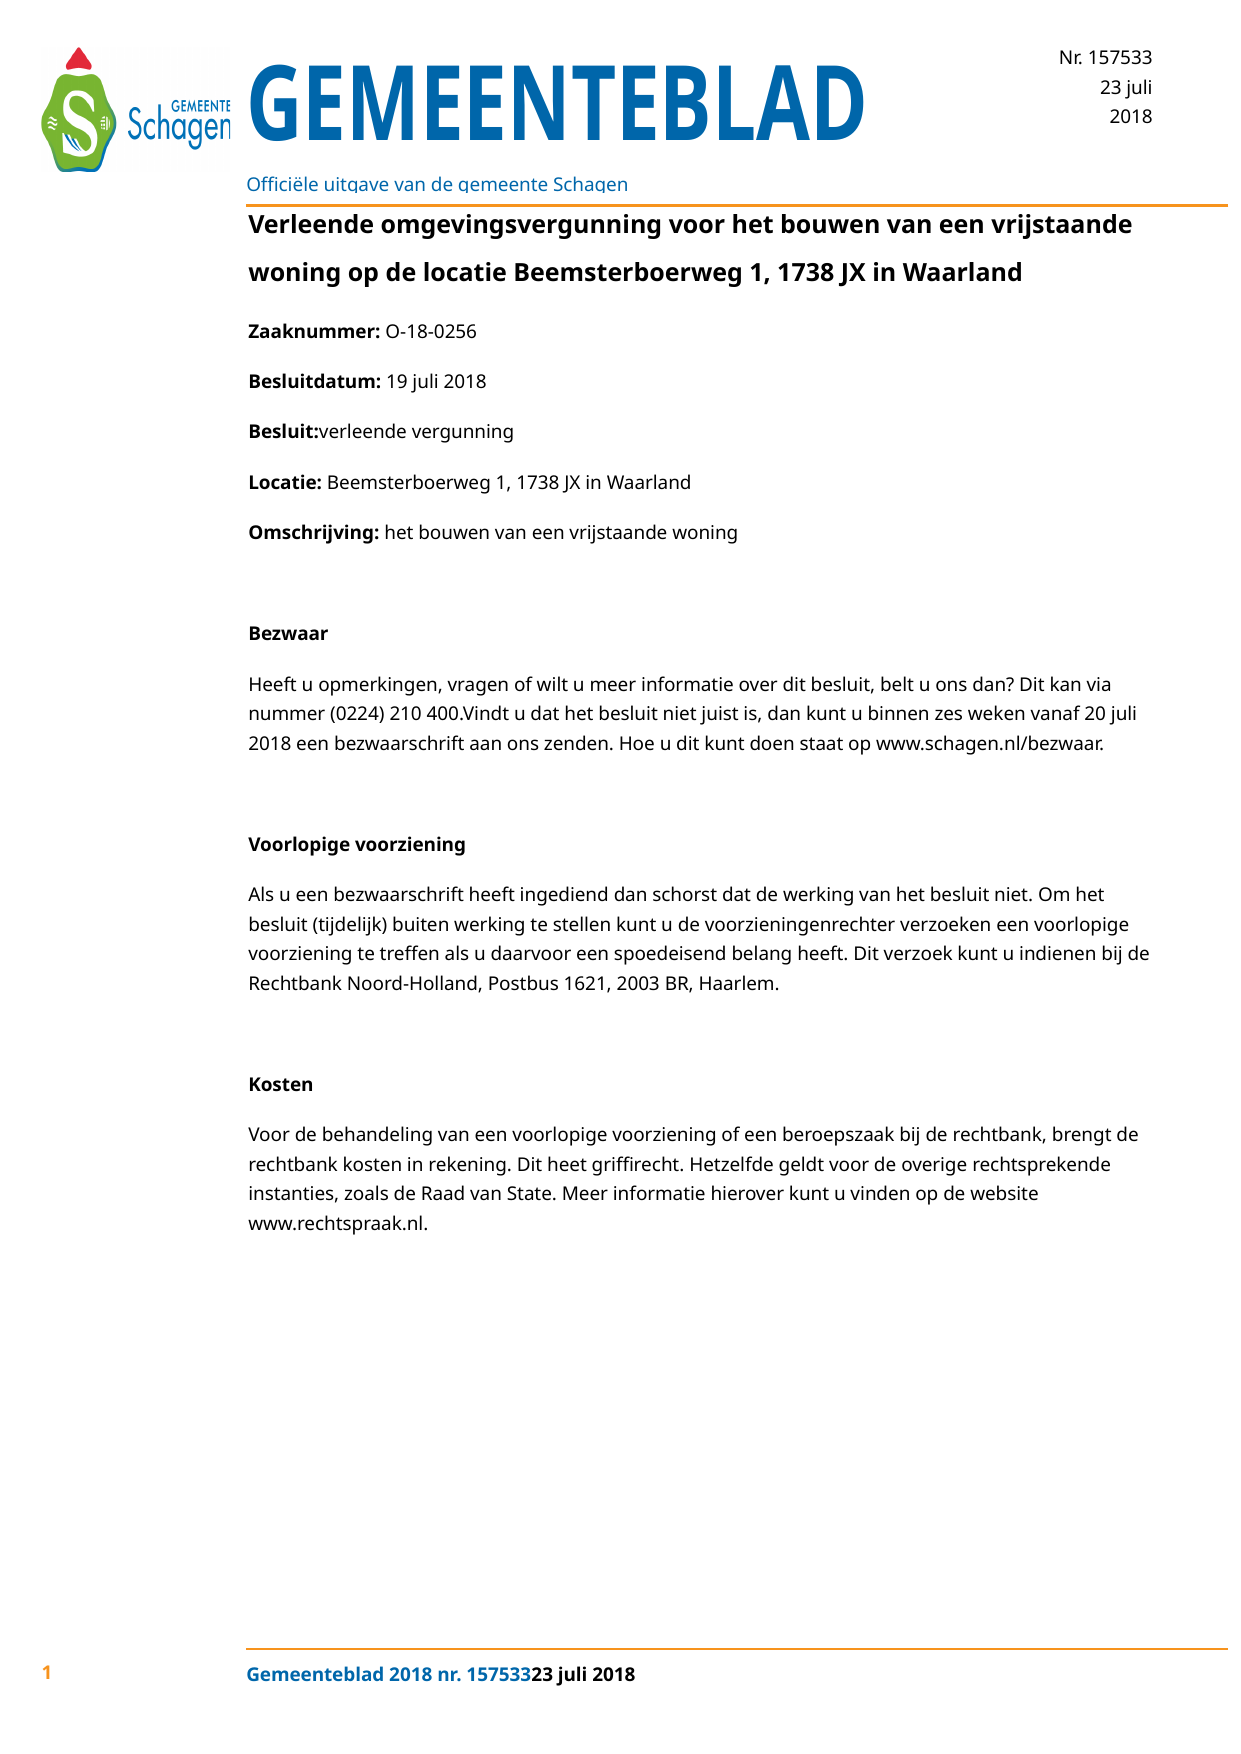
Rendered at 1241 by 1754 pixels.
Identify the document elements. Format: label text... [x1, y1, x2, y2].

text Omschrijving: het bouwen van een vrijstaande woning [248, 519, 1152, 545]
text Heeft u opmerkingen, vragen of wilt u meer informatie over dit besluit, belt u ons dan? Dit kan via nummer (0224) 210 400.Vindt u dat het besluit niet juist is, dan kunt u binnen zes weken vanaf 20 juli 2018 een bezwaarschrift aan ons zenden. Hoe u dit kunt doen staat op www.schagen.nl/bezwaar. [248, 671, 1152, 756]
text Besluit:verleende vergunning [248, 419, 1152, 444]
text Locatie: Beemsterboerweg 1, 1738 JX in Waarland [248, 469, 1152, 495]
text Verleende omgevingsvergunning voor het bouwen van een vrijstaande woning op de locatie Beemsterboerweg 1, 1738 JX in Waarland [248, 207, 1152, 288]
text Besluitdatum: 19 juli 2018 [248, 368, 1152, 394]
text Voor de behandeling van een voorlopige voorziening of een beroepszaak bij de rechtbank, brengt de rechtbank kosten in rekening. Dit heet griffirecht. Hetzelfde geldt voor de overige rechtsprekende instanties, zoals de Raad van State. Meer informatie hierover kunt u vinden op de website www.rechtspraak.nl. [248, 1121, 1152, 1236]
text Als u een bezwaarschrift heeft ingediend dan schorst dat de werking van het besluit niet. Om het besluit (tijdelijk) buiten werking te stellen kunt u de voorzieningenrechter verzoeken een voorlopige voorziening te treffen als u daarvoor een spoedeisend belang heeft. Dit verzoek kunt u indienen bij de Rechtbank Noord-Holland, Postbus 1621, 2003 BR, Haarlem. [248, 881, 1152, 996]
text Zaaknummer: O-18-0256 [248, 318, 1152, 344]
picture [41, 47, 231, 172]
text Bezwaar [248, 620, 1152, 646]
text Kosten [248, 1071, 1152, 1097]
text Voorlopige voorziening [248, 831, 1152, 857]
